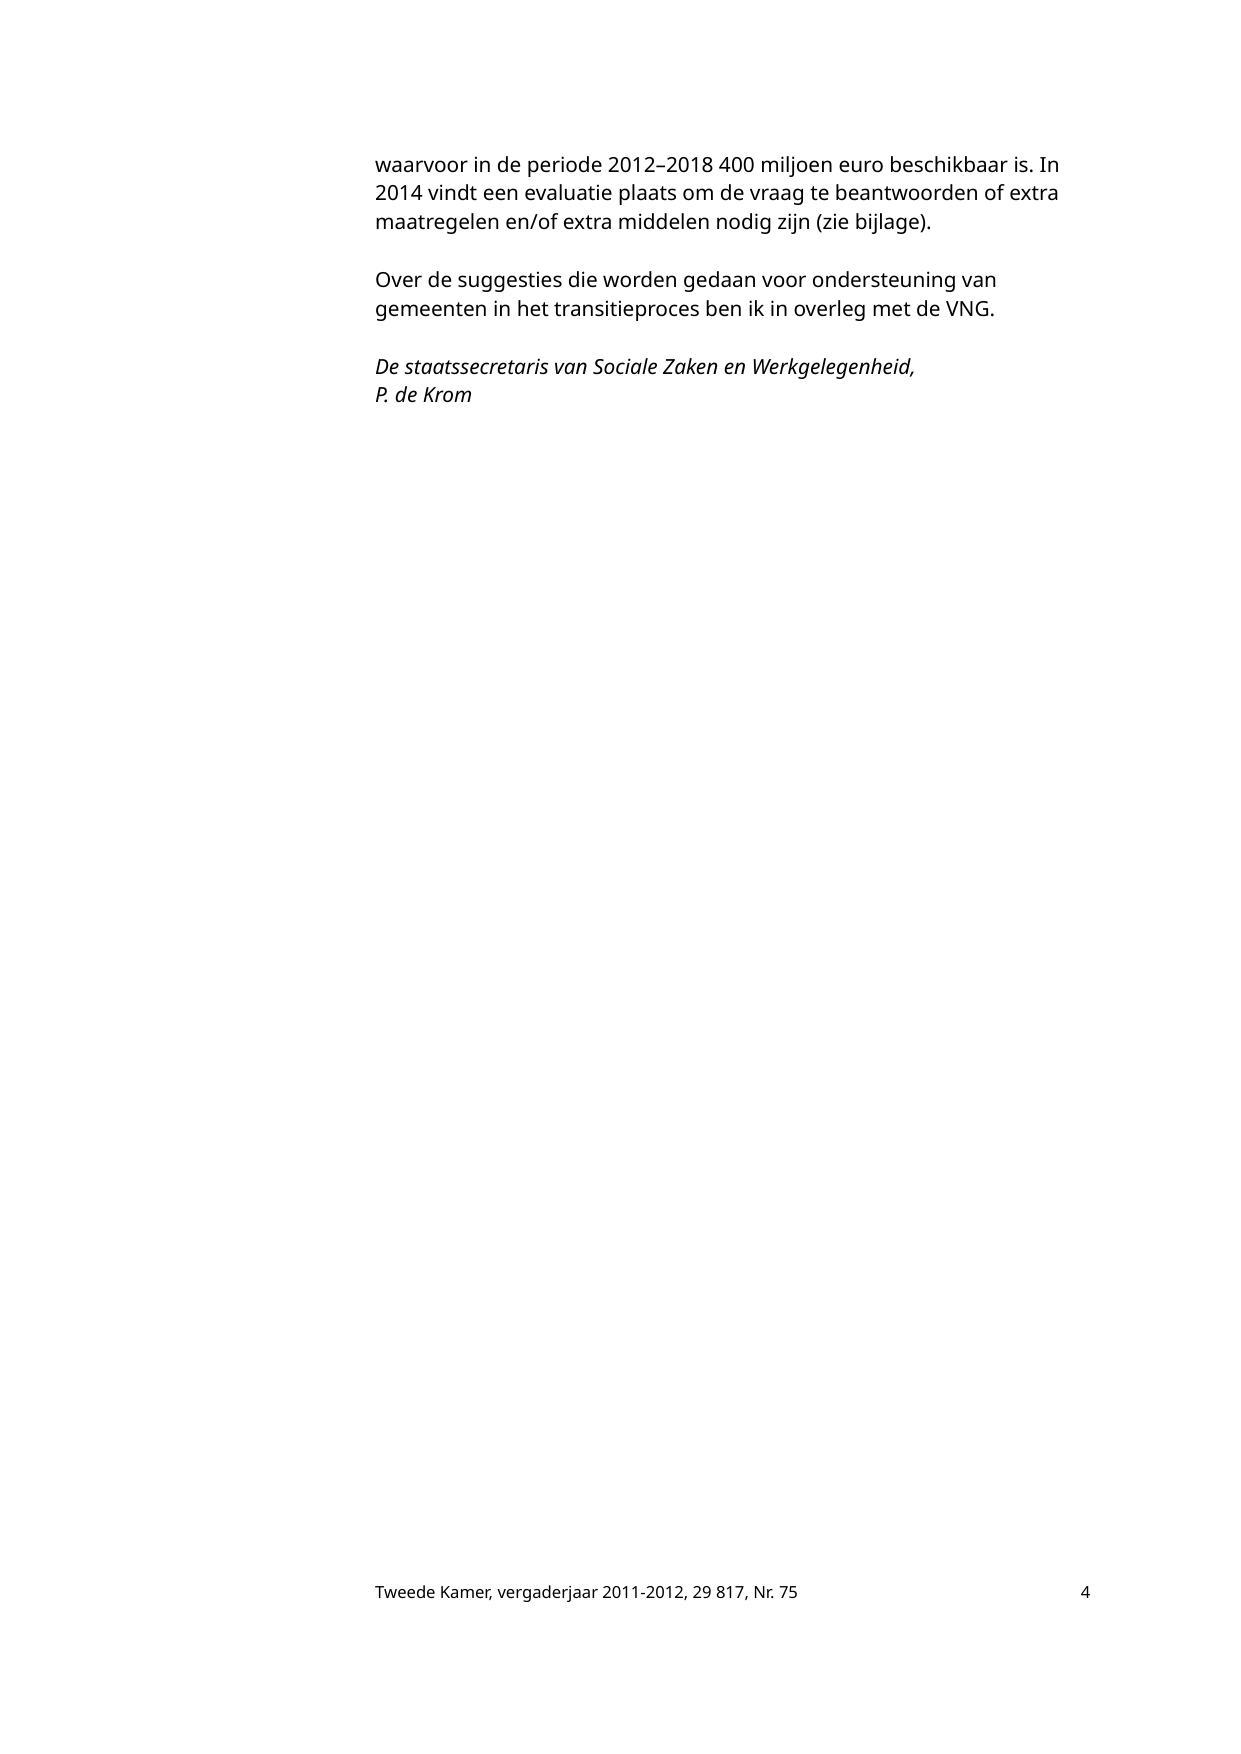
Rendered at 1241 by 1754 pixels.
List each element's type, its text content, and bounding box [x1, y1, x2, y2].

text P. de Krom [375, 381, 1090, 409]
text Over de suggesties die worden gedaan voor ondersteuning van gemeenten in het transitieproces ben ik in overleg met de VNG. [375, 265, 1090, 322]
text De staatssecretaris van Sociale Zaken en Werkgelegenheid, [375, 352, 1090, 381]
text waarvoor in de periode 2012–2018 400 miljoen euro beschikbaar is. In 2014 vindt een evaluatie plaats om de vraag te beantwoorden of extra maatregelen en/of extra middelen nodig zijn (zie bijlage). [375, 150, 1090, 235]
